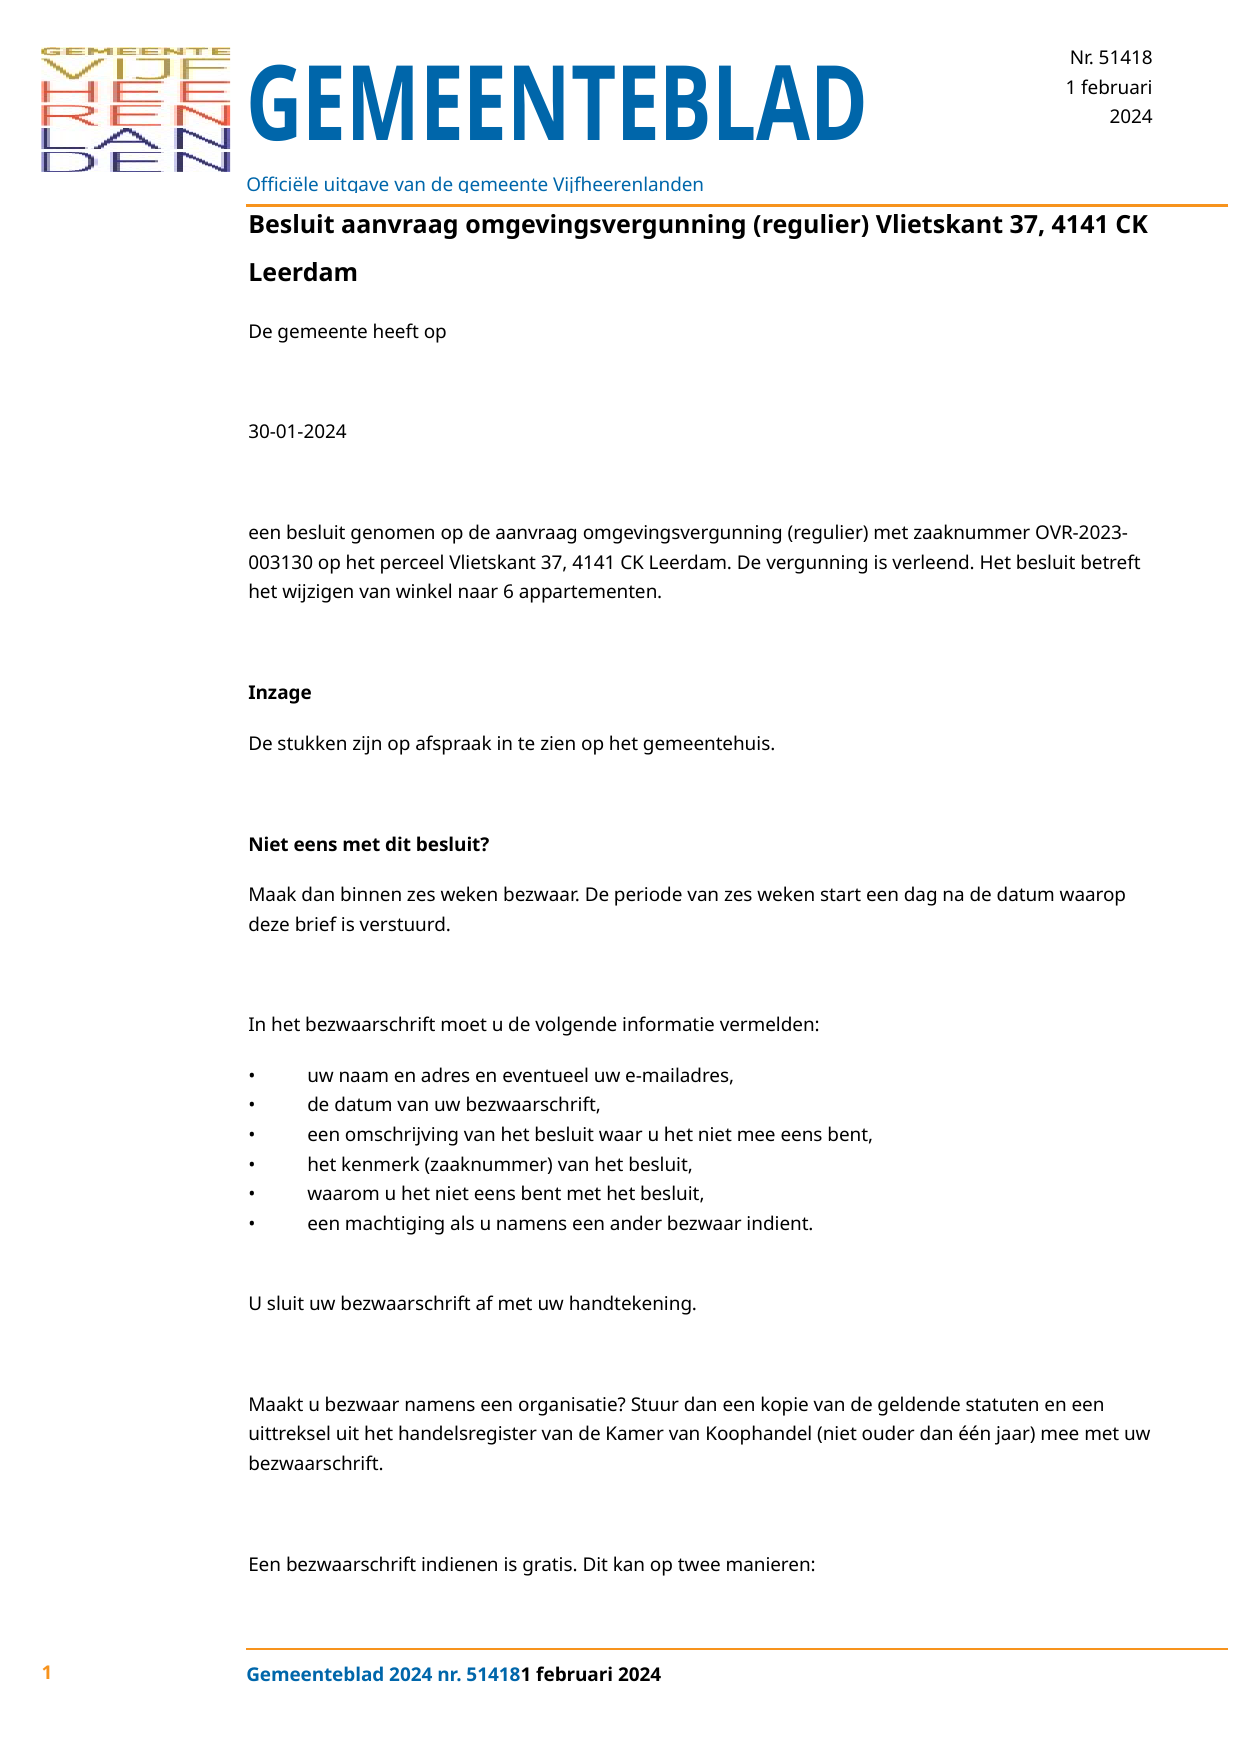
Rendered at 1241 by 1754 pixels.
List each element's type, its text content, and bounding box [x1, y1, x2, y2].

list waarom u het niet eens bent met het besluit, [248, 1180, 1152, 1206]
text Maak dan binnen zes weken bezwaar. De periode van zes weken start een dag na de datum waarop deze brief is verstuurd. [248, 881, 1152, 937]
text Maakt u bezwaar namens een organisatie? Stuur dan een kopie van de geldende statuten en een uittreksel uit het handelsregister van de Kamer van Koophandel (niet ouder dan één jaar) mee met uw bezwaarschrift. [248, 1391, 1152, 1476]
text U sluit uw bezwaarschrift af met uw handtekening. [248, 1290, 1152, 1316]
text De stukken zijn op afspraak in te zien op het gemeentehuis. [248, 730, 1152, 756]
text Een bezwaarschrift indienen is gratis. Dit kan op twee manieren: [248, 1551, 1152, 1577]
text een besluit genomen op de aanvraag omgevingsvergunning (regulier) met zaaknummer OVR-2023-003130 op het perceel Vlietskant 37, 4141 CK Leerdam. De vergunning is verleend. Het besluit betreft het wijzigen van winkel naar 6 appartementen. [248, 519, 1152, 604]
list een machtiging als u namens een ander bezwaar indient. [248, 1210, 1152, 1236]
text Niet eens met dit besluit? [248, 831, 1152, 857]
list een omschrijving van het besluit waar u het niet mee eens bent, [248, 1121, 1152, 1147]
text De gemeente heeft op [248, 318, 1152, 344]
text Inzage [248, 679, 1152, 705]
picture [41, 47, 231, 172]
list de datum van uw bezwaarschrift, [248, 1092, 1152, 1117]
text In het bezwaarschrift moet u de volgende informatie vermelden: [248, 1012, 1152, 1037]
text Besluit aanvraag omgevingsvergunning (regulier) Vlietskant 37, 4141 CK Leerdam [248, 207, 1152, 288]
list het kenmerk (zaaknummer) van het besluit, [248, 1151, 1152, 1177]
text 30-01-2024 [248, 419, 1152, 444]
list uw naam en adres en eventueel uw e-mailadres, [248, 1062, 1152, 1088]
